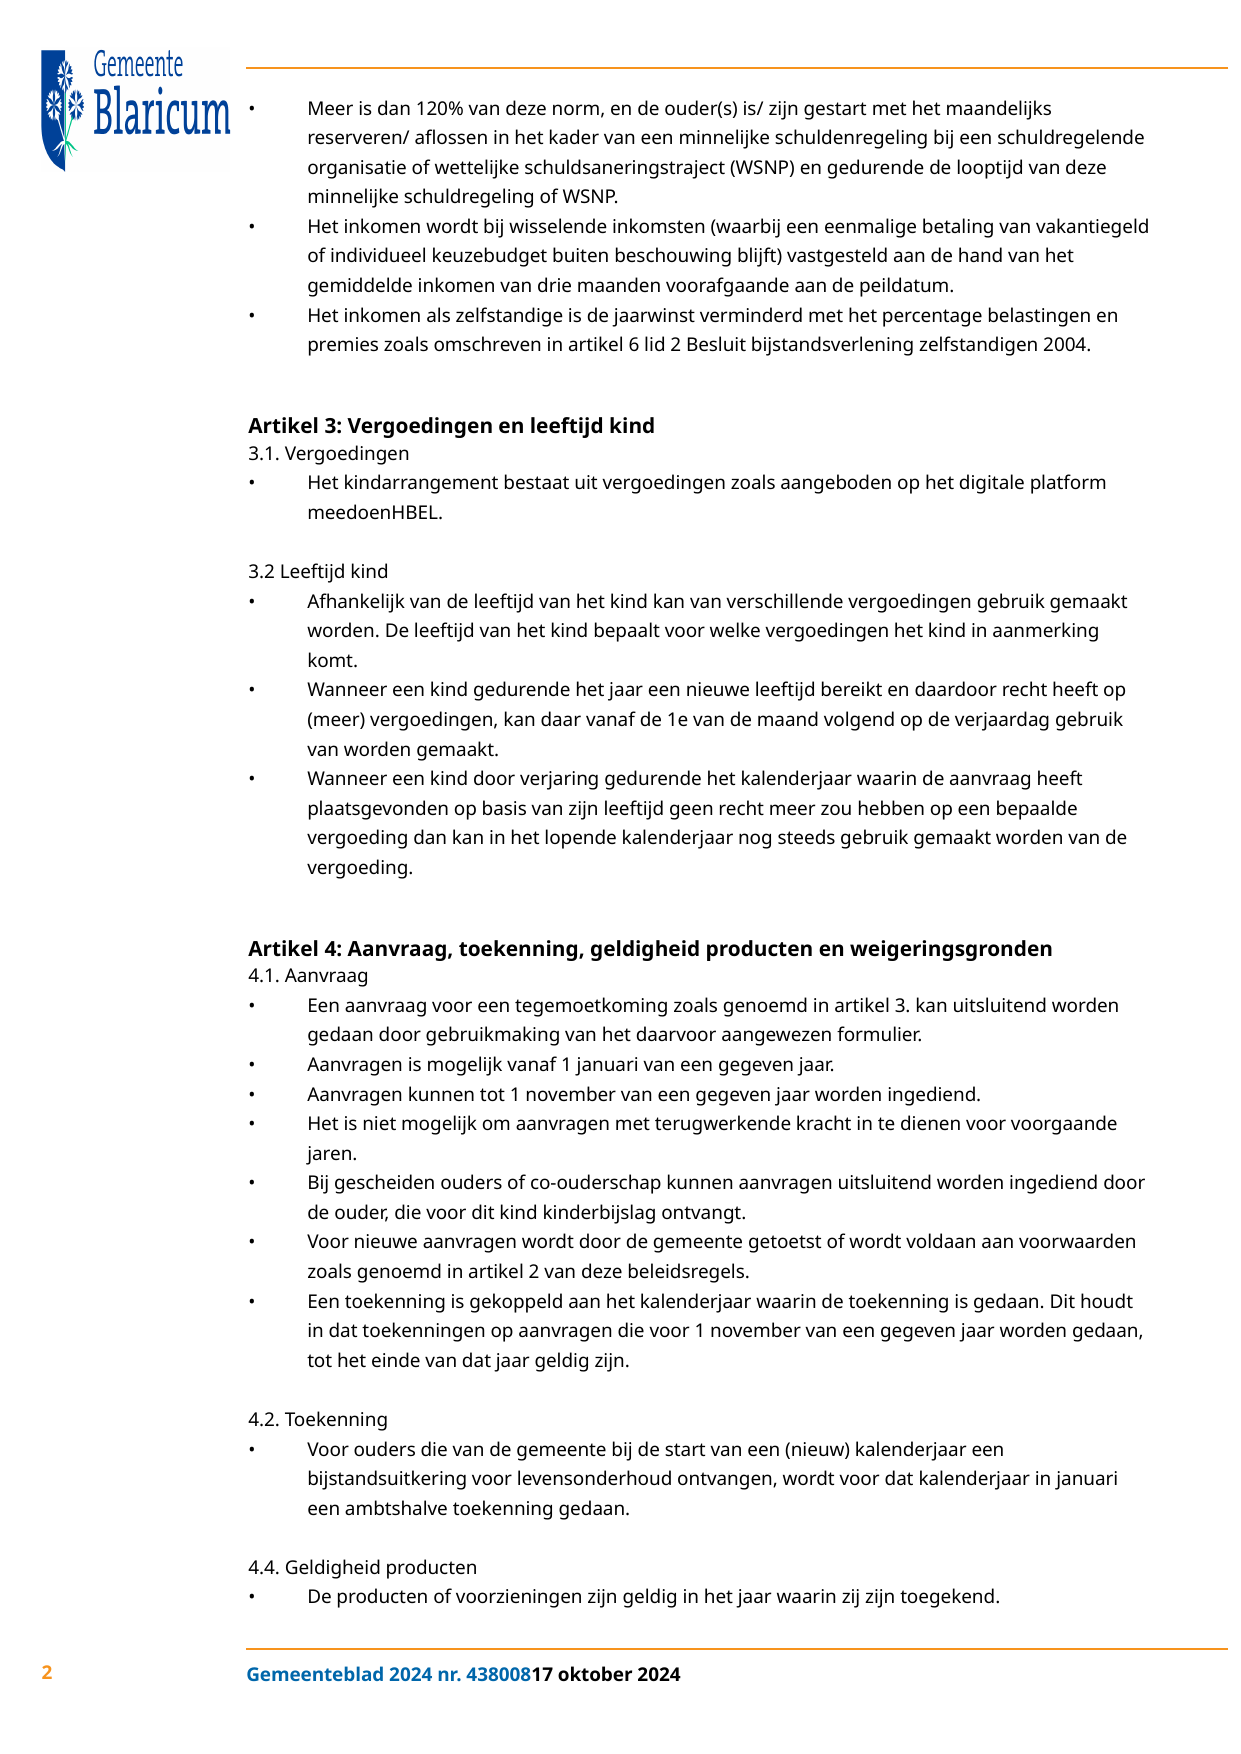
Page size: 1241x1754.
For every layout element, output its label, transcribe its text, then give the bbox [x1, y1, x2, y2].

list Het is niet mogelijk om aanvragen met terugwerkende kracht in te dienen voor voorgaande jaren. [248, 1110, 1152, 1166]
text Artikel 3: Vergoedingen en leeftijd kind [248, 411, 1152, 440]
list Een toekenning is gekoppeld aan het kalenderjaar waarin de toekenning is gedaan. Dit houdt in dat toekenningen op aanvragen die voor 1 november van een gegeven jaar worden gedaan, tot het einde van dat jaar geldig zijn. [248, 1288, 1152, 1373]
list De producten of voorzieningen zijn geldig in het jaar waarin zij zijn toegekend. [248, 1584, 1152, 1609]
text 4.2. Toekenning [248, 1406, 1152, 1432]
list Het inkomen als zelfstandige is de jaarwinst verminderd met het percentage belastingen en premies zoals omschreven in artikel 6 lid 2 Besluit bijstandsverlening zelfstandigen 2004. [248, 302, 1152, 357]
list Wanneer een kind door verjaring gedurende het kalenderjaar waarin de aanvraag heeft plaatsgevonden op basis van zijn leeftijd geen recht meer zou hebben op een bepaalde vergoeding dan kan in het lopende kalenderjaar nog steeds gebruik gemaakt worden van de vergoeding. [248, 765, 1152, 880]
list Aanvragen kunnen tot 1 november van een gegeven jaar worden ingediend. [248, 1081, 1152, 1107]
list Aanvragen is mogelijk vanaf 1 januari van een gegeven jaar. [248, 1051, 1152, 1077]
list Het kindarrangement bestaat uit vergoedingen zoals aangeboden op het digitale platform meedoenHBEL. [248, 469, 1152, 525]
list Bij gescheiden ouders of co-ouderschap kunnen aanvragen uitsluitend worden ingediend door de ouder, die voor dit kind kinderbijslag ontvangt. [248, 1169, 1152, 1225]
text 4.1. Aanvraag [248, 962, 1152, 988]
list Voor ouders die van de gemeente bij de start van een (nieuw) kalenderjaar een bijstandsuitkering voor levensonderhoud ontvangen, wordt voor dat kalenderjaar in januari een ambtshalve toekenning gedaan. [248, 1436, 1152, 1521]
list Een aanvraag voor een tegemoetkoming zoals genoemd in artikel 3. kan uitsluitend worden gedaan door gebruikmaking van het daarvoor aangewezen formulier. [248, 992, 1152, 1047]
list Het inkomen wordt bij wisselende inkomsten (waarbij een eenmalige betaling van vakantiegeld of individueel keuzebudget buiten beschouwing blijft) vastgesteld aan de hand van het gemiddelde inkomen van drie maanden voorafgaande aan de peildatum. [248, 213, 1152, 298]
text Artikel 4: Aanvraag, toekenning, geldigheid producten en weigeringsgronden [248, 934, 1152, 962]
list Afhankelijk van de leeftijd van het kind kan van verschillende vergoedingen gebruik gemaakt worden. De leeftijd van het kind bepaalt voor welke vergoedingen het kind in aanmerking komt. [248, 588, 1152, 673]
text 4.4. Geldigheid producten [248, 1554, 1152, 1580]
list Meer is dan 120% van deze norm, en de ouder(s) is/ zijn gestart met het maandelijks reserveren/ aflossen in het kader van een minnelijke schuldenregeling bij een schuldregelende organisatie of wettelijke schuldsaneringstraject (WSNP) en gedurende de looptijd van deze minnelijke schuldregeling of WSNP. [248, 95, 1152, 209]
picture [41, 47, 231, 172]
list Wanneer een kind gedurende het jaar een nieuwe leeftijd bereikt en daardoor recht heeft op (meer) vergoedingen, kan daar vanaf de 1e van de maand volgend op de verjaardag gebruik van worden gemaakt. [248, 677, 1152, 761]
text 3.1. Vergoedingen [248, 440, 1152, 466]
list Voor nieuwe aanvragen wordt door de gemeente getoetst of wordt voldaan aan voorwaarden zoals genoemd in artikel 2 van deze beleidsregels. [248, 1229, 1152, 1284]
text 3.2 Leeftijd kind [248, 558, 1152, 584]
